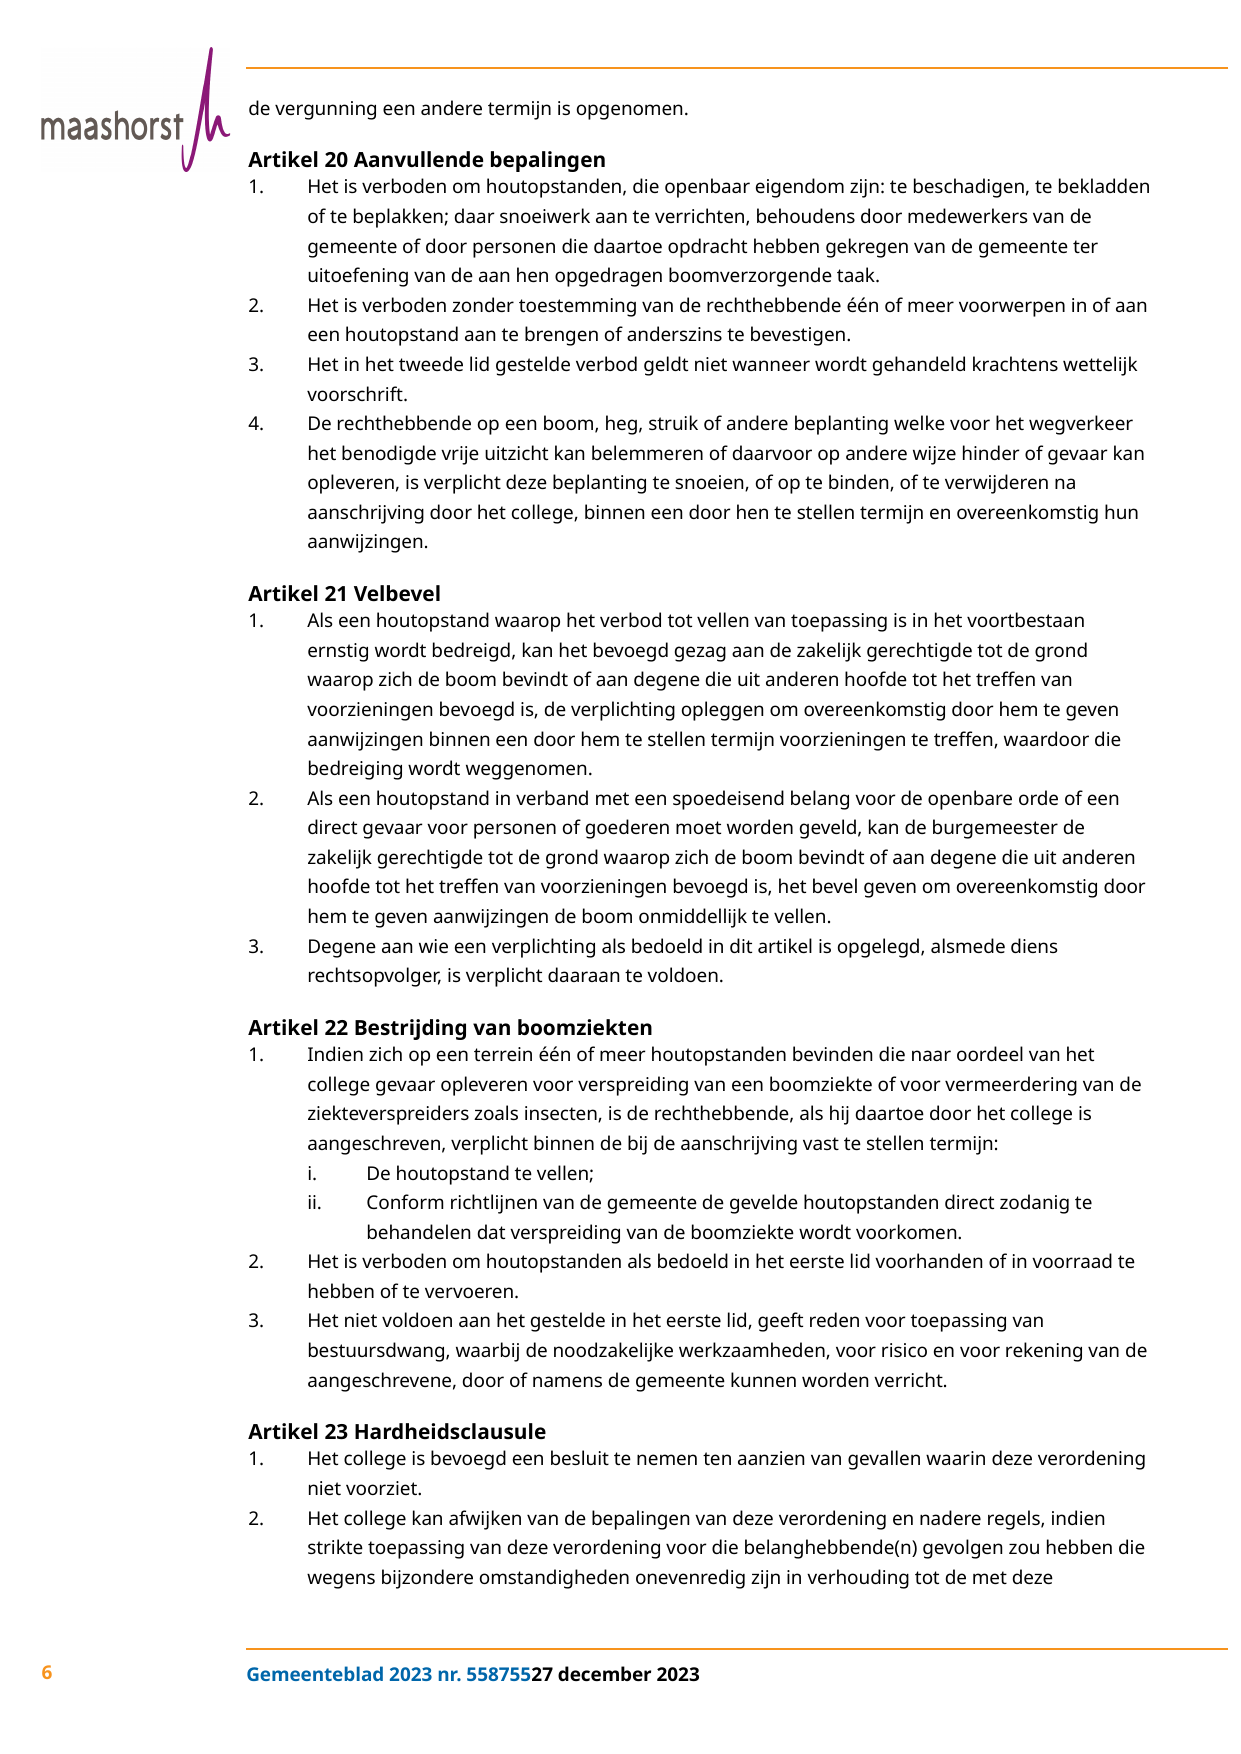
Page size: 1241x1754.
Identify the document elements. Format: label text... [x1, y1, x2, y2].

list Indien zich op een terrein één of meer houtopstanden bevinden die naar oordeel van het college gevaar opleveren voor verspreiding van een boomziekte of voor vermeerdering van de ziekteverspreiders zoals insecten, is de rechthebbende, als hij daartoe door het college is aangeschreven, verplicht binnen de bij de aanschrijving vast te stellen termijn: [248, 1041, 1152, 1156]
list Als een houtopstand in verband met een spoedeisend belang voor de openbare orde of een direct gevaar voor personen of goederen moet worden geveld, kan de burgemeester de zakelijk gerechtigde tot de grond waarop zich de boom bevindt of aan degene die uit anderen hoofde tot het treffen van voorzieningen bevoegd is, het bevel geven om overeenkomstig door hem te geven aanwijzingen de boom onmiddellijk te vellen. [248, 785, 1152, 929]
list Het college kan afwijken van de bepalingen van deze verordening en nadere regels, indien strikte toepassing van deze verordening voor die belanghebbende(n) gevolgen zou hebben die wegens bijzondere omstandigheden onevenredig zijn in verhouding tot de met deze [248, 1505, 1152, 1590]
list Het college is bevoegd een besluit te nemen ten aanzien van gevallen waarin deze verordening niet voorziet. [248, 1446, 1152, 1501]
text de vergunning een andere termijn is opgenomen. [248, 95, 1152, 121]
list Conform richtlijnen van de gemeente de gevelde houtopstanden direct zodanig te behandelen dat verspreiding van de boomziekte wordt voorkomen. [307, 1189, 1152, 1244]
list Het is verboden om houtopstanden als bedoeld in het eerste lid voorhanden of in voorraad te hebben of te vervoeren. [248, 1248, 1152, 1304]
text Artikel 22 Bestrijding van boomziekten [248, 1013, 1152, 1041]
list Het niet voldoen aan het gestelde in het eerste lid, geeft reden voor toepassing van bestuursdwang, waarbij de noodzakelijke werkzaamheden, voor risico en voor rekening van de aangeschrevene, door of namens de gemeente kunnen worden verricht. [248, 1308, 1152, 1392]
list De rechthebbende op een boom, heg, struik of andere beplanting welke voor het wegverkeer het benodigde vrije uitzicht kan belemmeren of daarvoor op andere wijze hinder of gevaar kan opleveren, is verplicht deze beplanting te snoeien, of op te binden, of te verwijderen na aanschrijving door het college, binnen een door hen te stellen termijn en overeenkomstig hun aanwijzingen. [248, 410, 1152, 554]
list Het in het tweede lid gestelde verbod geldt niet wanneer wordt gehandeld krachtens wettelijk voorschrift. [248, 351, 1152, 406]
text Artikel 21 Velbevel [248, 579, 1152, 607]
picture [41, 47, 231, 172]
text Artikel 23 Hardheidsclausule [248, 1417, 1152, 1446]
list De houtopstand te vellen; [307, 1160, 1152, 1185]
list Het is verboden om houtopstanden, die openbaar eigendom zijn: te beschadigen, te bekladden of te beplakken; daar snoeiwerk aan te verrichten, behoudens door medewerkers van de gemeente of door personen die daartoe opdracht hebben gekregen van de gemeente ter uitoefening van de aan hen opgedragen boomverzorgende taak. [248, 174, 1152, 288]
list Als een houtopstand waarop het verbod tot vellen van toepassing is in het voortbestaan ernstig wordt bedreigd, kan het bevoegd gezag aan de zakelijk gerechtigde tot de grond waarop zich de boom bevindt of aan degene die uit anderen hoofde tot het treffen van voorzieningen bevoegd is, de verplichting opleggen om overeenkomstig door hem te geven aanwijzingen binnen een door hem te stellen termijn voorzieningen te treffen, waardoor die bedreiging wordt weggenomen. [248, 607, 1152, 781]
text Artikel 20 Aanvullende bepalingen [248, 145, 1152, 174]
list Het is verboden zonder toestemming van de rechthebbende één of meer voorwerpen in of aan een houtopstand aan te brengen of anderszins te bevestigen. [248, 292, 1152, 347]
list Degene aan wie een verplichting als bedoeld in dit artikel is opgelegd, alsmede diens rechtsopvolger, is verplicht daaraan te voldoen. [248, 933, 1152, 988]
